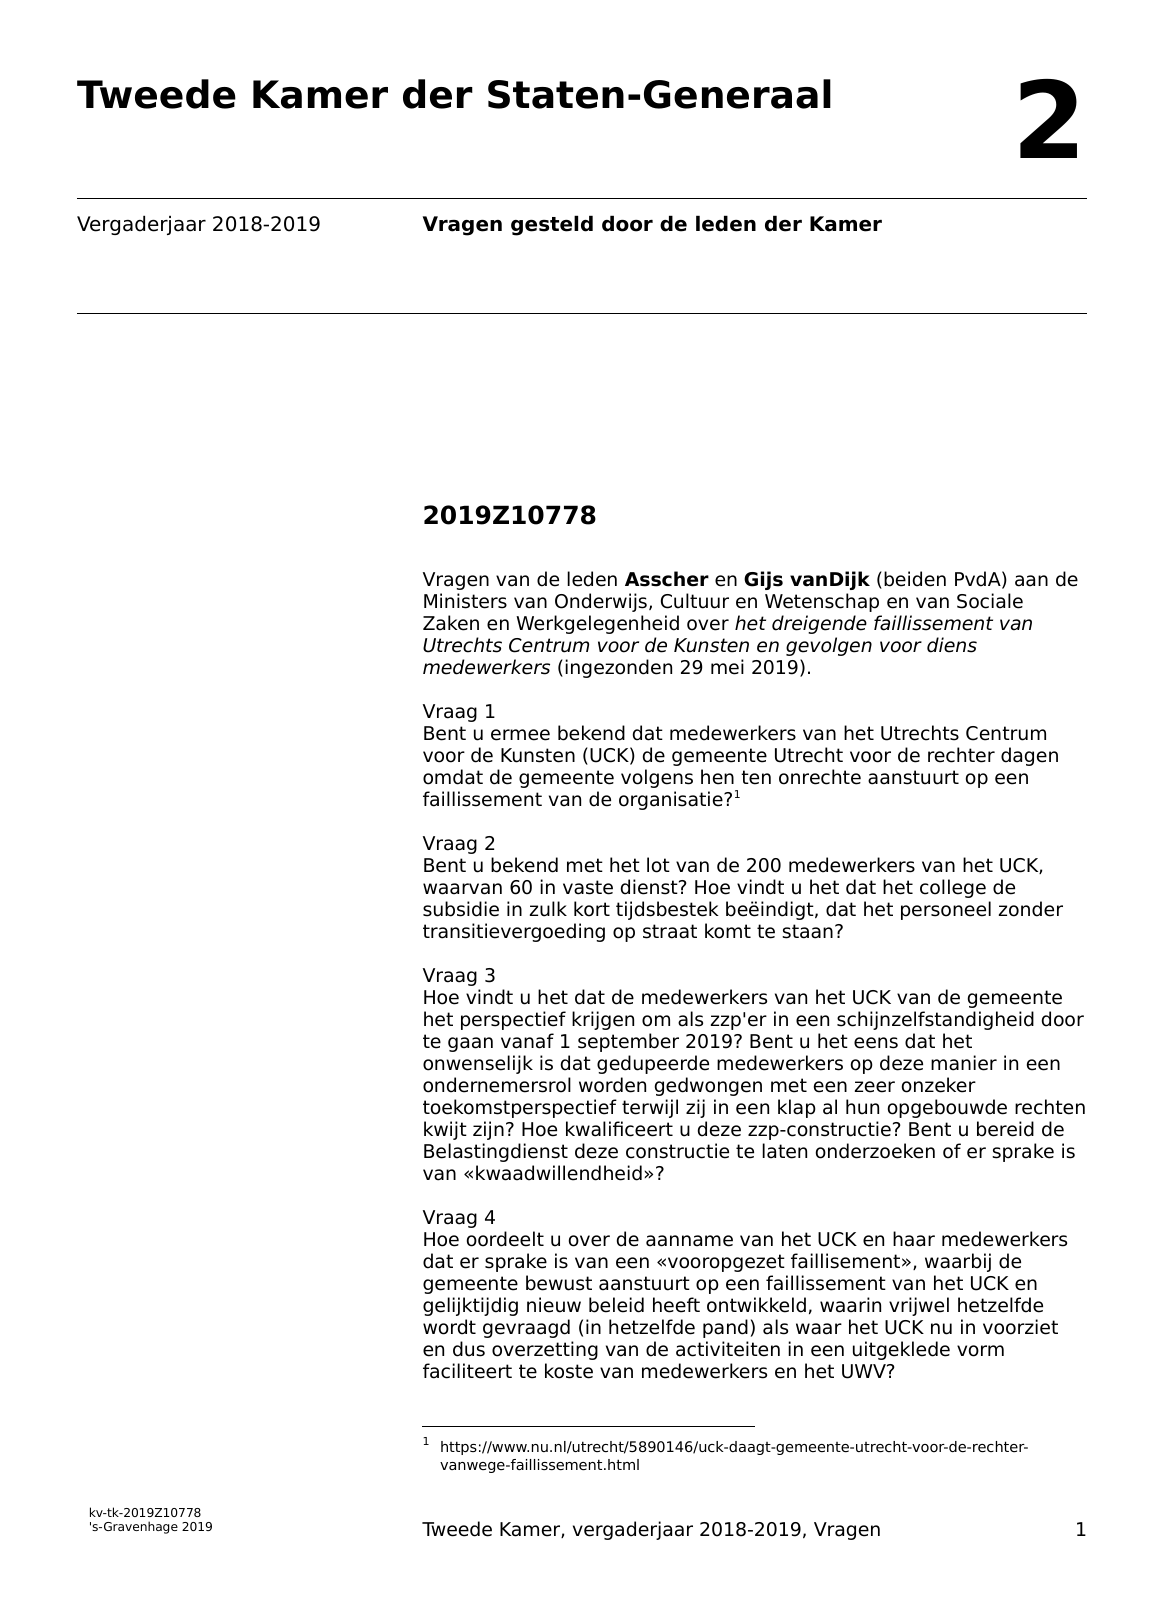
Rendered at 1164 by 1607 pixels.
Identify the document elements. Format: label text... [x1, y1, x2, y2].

text Vraag 4 [422, 1207, 1087, 1229]
text Bent u bekend met het lot van de 200 medewerkers van het UCK, waarvan 60 in vaste dienst? Hoe vindt u het dat het college de subsidie in zulk kort tijdsbestek beëindigt, dat het personeel zonder transitievergoeding op straat komt te staan? [422, 855, 1087, 943]
text 's-Gravenhage 2019 [88, 1520, 323, 1534]
text Vraag 1 [422, 701, 1087, 723]
text https://www.nu.nl/utrecht/5890146/uck-daagt-gemeente-utrecht-voor-de-rechter-vanwege-faillissement.html [422, 1435, 1087, 1474]
text Vraag 2 [422, 833, 1087, 855]
table_cell Vragen gesteld door de leden der Kamer [422, 199, 1087, 313]
text kv-tk-2019Z10778 [88, 1506, 323, 1520]
table_cell Vergaderjaar 2018-2019 [77, 199, 422, 313]
text Hoe oordeelt u over de aanname van het UCK en haar medewerkers dat er sprake is van een «vooropgezet faillisement», waarbij de gemeente bewust aanstuurt op een faillissement van het UCK en gelijktijdig nieuw beleid heeft ontwikkeld, waarin vrijwel hetzelfde wordt gevraagd (in hetzelfde pand) als waar het UCK nu in voorziet en dus overzetting van de activiteiten in een uitgeklede vorm faciliteert te koste van medewerkers en het UWV? [422, 1229, 1087, 1383]
table_header Tweede Kamer der Staten-Generaal [77, 59, 886, 198]
table_header 2 [886, 59, 1087, 198]
text 2019Z10778 [422, 501, 1087, 531]
text Vraag 3 [422, 965, 1087, 987]
text Bent u ermee bekend dat medewerkers van het Utrechts Centrum voor de Kunsten (UCK) de gemeente Utrecht voor de rechter dagen omdat de gemeente volgens hen ten onrechte aanstuurt op een faillissement van de organisatie? [422, 723, 1087, 811]
text Hoe vindt u het dat de medewerkers van het UCK van de gemeente het perspectief krijgen om als zzp'er in een schijnzelfstandigheid door te gaan vanaf 1 september 2019? Bent u het eens dat het onwenselijk is dat gedupeerde medewerkers op deze manier in een ondernemersrol worden gedwongen met een zeer onzeker toekomstperspectief terwijl zij in een klap al hun opgebouwde rechten kwijt zijn? Hoe kwalificeert u deze zzp-constructie? Bent u bereid de Belastingdienst deze constructie te laten onderzoeken of er sprake is van «kwaadwillendheid»? [422, 987, 1087, 1185]
text Vragen van de leden Asscher en Gijs vanDijk (beiden PvdA) aan de Ministers van Onderwijs, Cultuur en Wetenschap en van Sociale Zaken en Werkgelegenheid over het dreigende faillissement van Utrechts Centrum voor de Kunsten en gevolgen voor diens medewerkers (ingezonden 29 mei 2019). [422, 569, 1087, 679]
